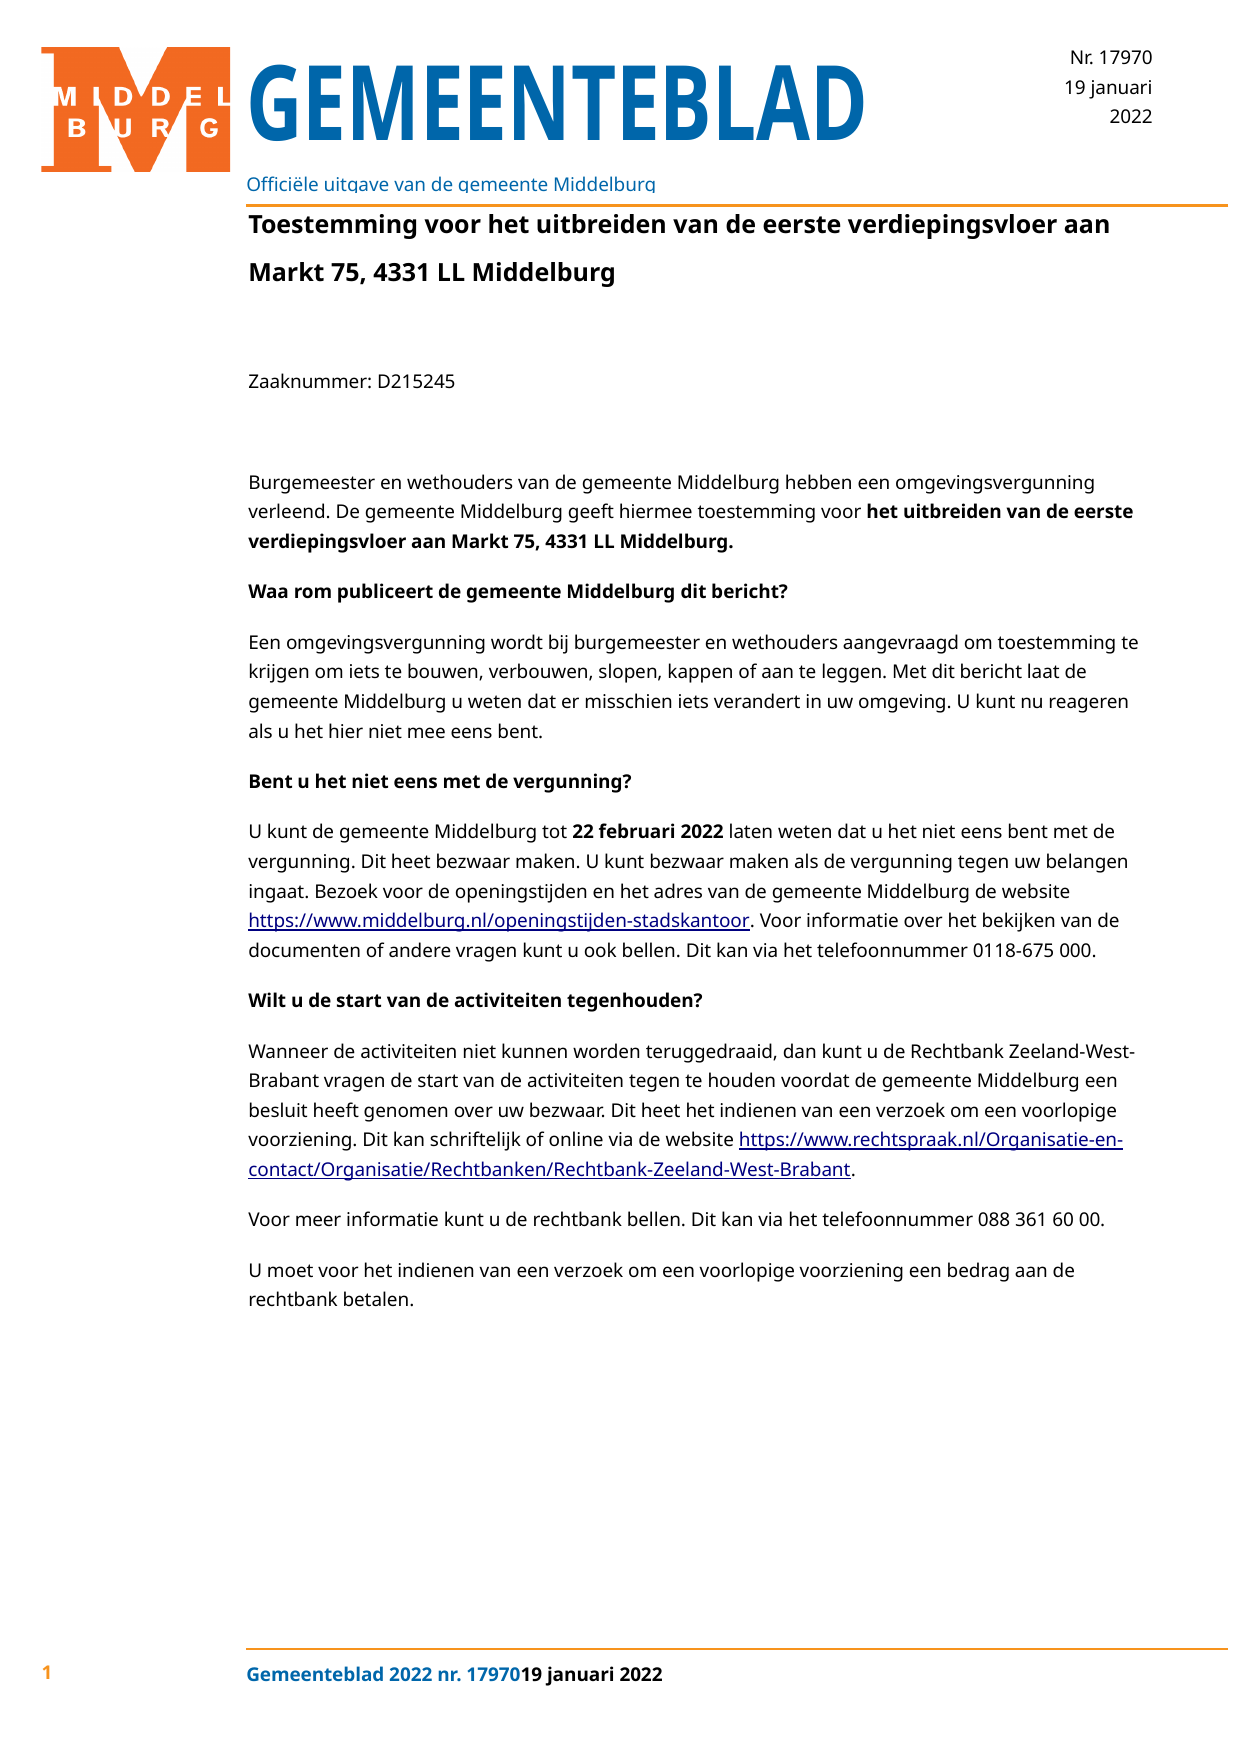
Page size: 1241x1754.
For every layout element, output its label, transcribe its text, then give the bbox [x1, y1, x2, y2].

text Voor meer informatie kunt u de rechtbank bellen. Dit kan via het telefoonnummer 088 361 60 00. [248, 1207, 1152, 1232]
text Waa rom publiceert de gemeente Middelburg dit bericht? [248, 579, 1152, 604]
text Zaaknummer: D215245 [248, 368, 1152, 394]
text Toestemming voor het uitbreiden van de eerste verdiepingsvloer aan Markt 75, 4331 LL Middelburg [248, 207, 1152, 288]
text U moet voor het indienen van een verzoek om een voorlopige voorziening een bedrag aan de rechtbank betalen. [248, 1257, 1152, 1312]
text Wilt u de start van de activiteiten tegenhouden? [248, 987, 1152, 1013]
text Wanneer de activiteiten niet kunnen worden teruggedraaid, dan kunt u de Rechtbank Zeeland-West-Brabant vragen de start van de activiteiten tegen te houden voordat de gemeente Middelburg een besluit heeft genomen over uw bezwaar. Dit heet het indienen van een verzoek om een voorlopige voorziening. Dit kan schriftelijk of online via de website https://www.rechtspraak.nl/Organisatie-en-contact/Organisatie/Rechtbanken/Rechtbank-Zeeland-West-Brabant. [248, 1038, 1152, 1182]
text Bent u het niet eens met de vergunning? [248, 768, 1152, 794]
text U kunt de gemeente Middelburg tot 22 februari 2022 laten weten dat u het niet eens bent met de vergunning. Dit heet bezwaar maken. U kunt bezwaar maken als de vergunning tegen uw belangen ingaat. Bezoek voor de openingstijden en het adres van de gemeente Middelburg de website https://www.middelburg.nl/openingstijden-stadskantoor. Voor informatie over het bekijken van de documenten of andere vragen kunt u ook bellen. Dit kan via het telefoonnummer 0118-675 000. [248, 819, 1152, 963]
picture [41, 47, 231, 172]
text Een omgevingsvergunning wordt bij burgemeester en wethouders aangevraagd om toestemming te krijgen om iets te bouwen, verbouwen, slopen, kappen of aan te leggen. Met dit bericht laat de gemeente Middelburg u weten dat er misschien iets verandert in uw omgeving. U kunt nu reageren als u het hier niet mee eens bent. [248, 629, 1152, 744]
text Burgemeester en wethouders van de gemeente Middelburg hebben een omgevingsvergunning verleend. De gemeente Middelburg geeft hiermee toestemming voor het uitbreiden van de eerste verdiepingsvloer aan Markt 75, 4331 LL Middelburg. [248, 469, 1152, 554]
